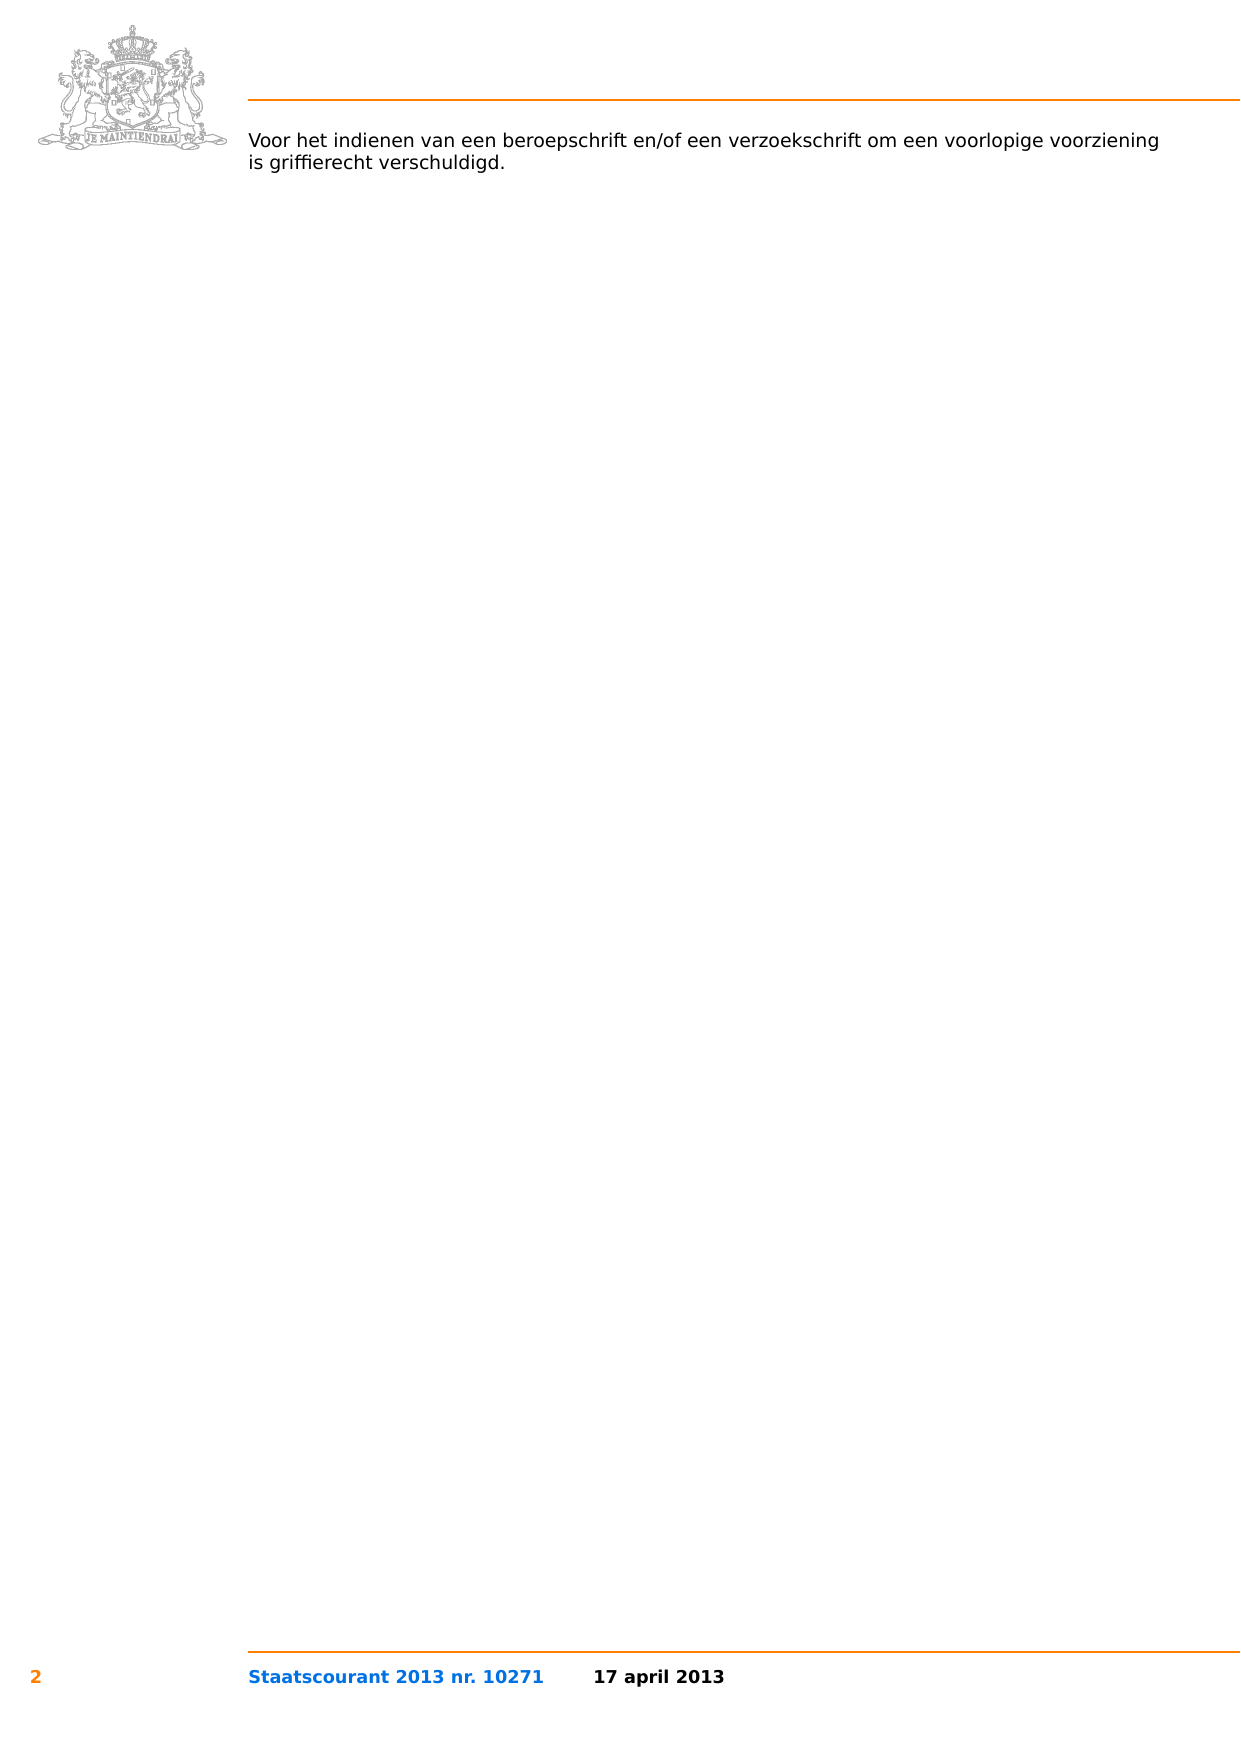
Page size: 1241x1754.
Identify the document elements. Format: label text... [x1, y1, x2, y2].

text Voor het indienen van een beroepschrift en/of een verzoekschrift om een voorlopige voorziening is griffierecht verschuldigd. [248, 130, 1163, 174]
picture [38, 25, 227, 150]
